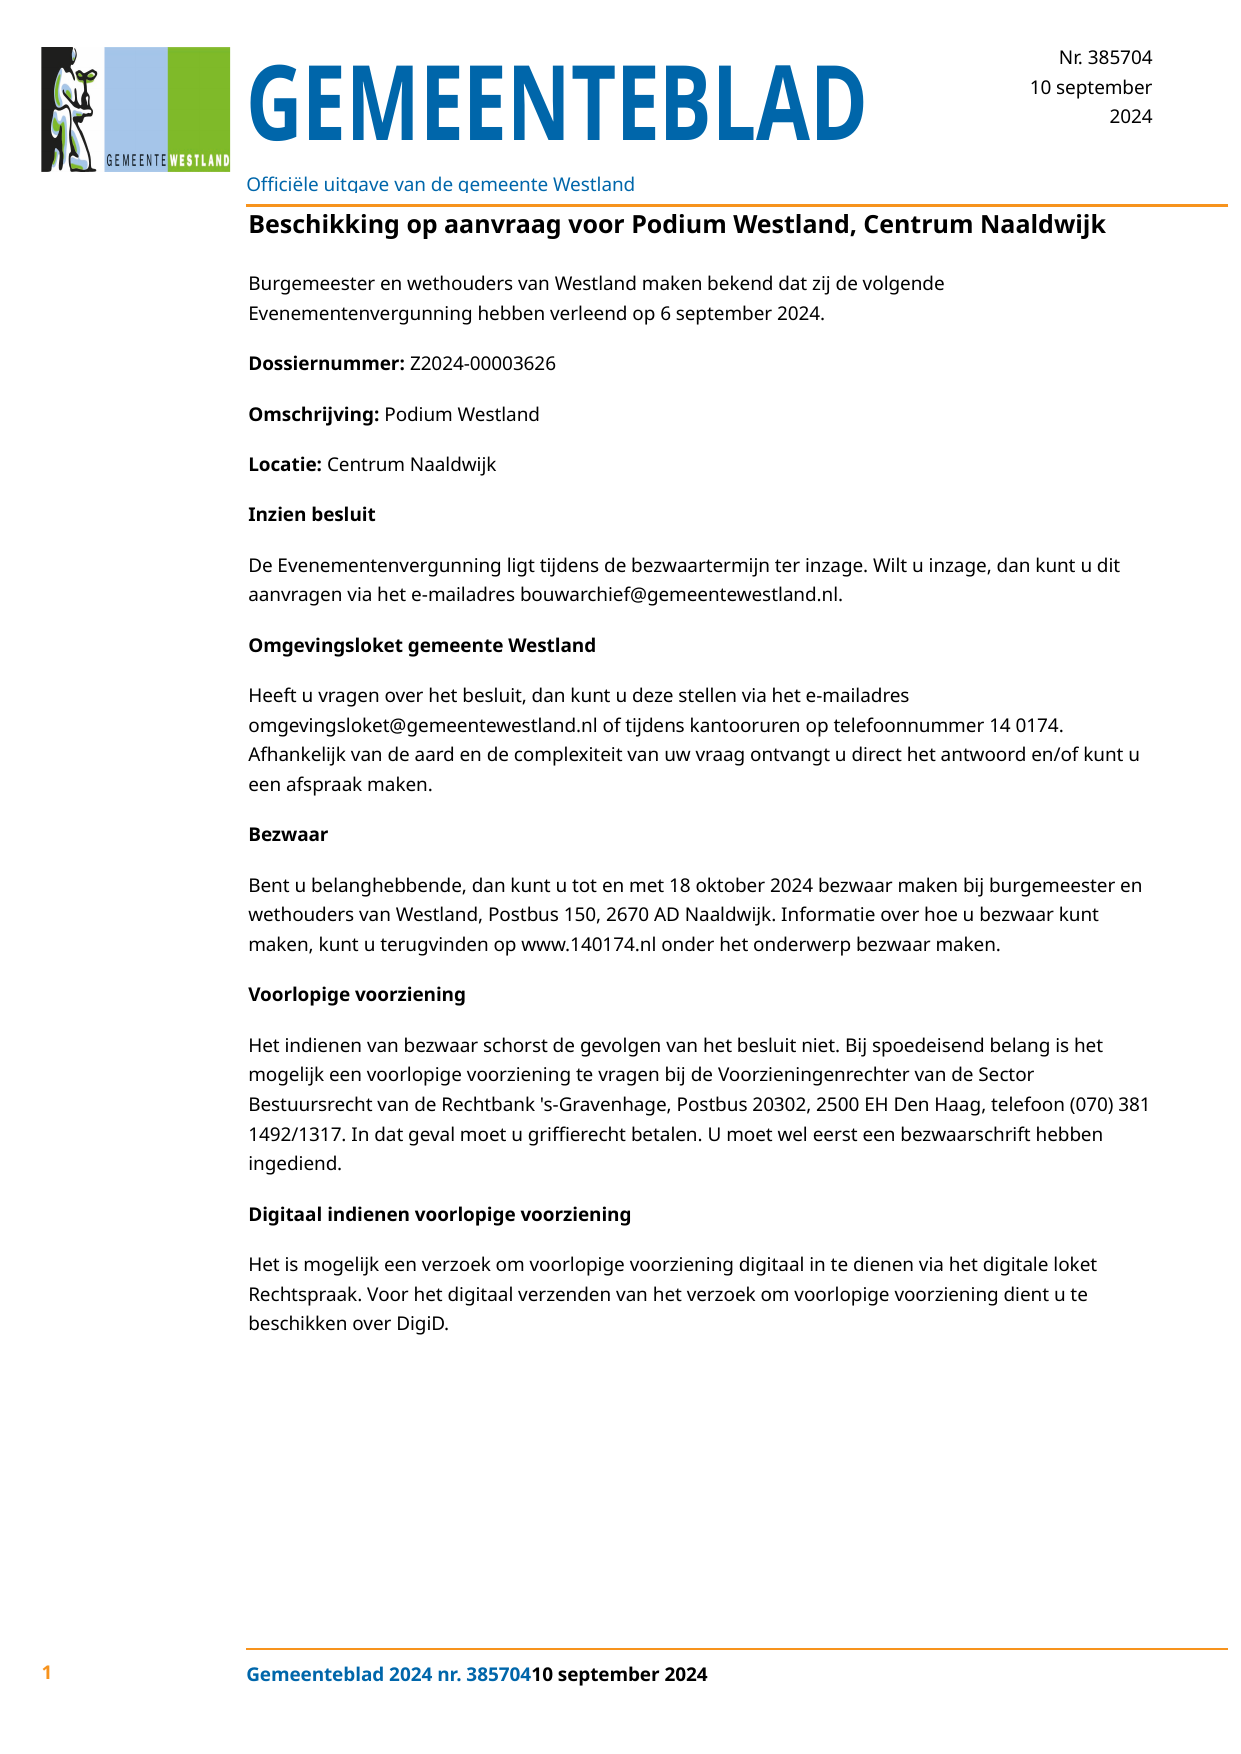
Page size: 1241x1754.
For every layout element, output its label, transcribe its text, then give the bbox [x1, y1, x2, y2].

text Heeft u vragen over het besluit, dan kunt u deze stellen via het e-mailadres omgevingsloket@gemeentewestland.nl of tijdens kantooruren op telefoonnummer 14 0174. Afhankelijk van de aard en de complexiteit van uw vraag ontvangt u direct het antwoord en/of kunt u een afspraak maken. [248, 682, 1152, 797]
text Inzien besluit [248, 502, 1152, 527]
text Omgevingsloket gemeente Westland [248, 632, 1152, 658]
text Voorlopige voorziening [248, 982, 1152, 1007]
text Locatie: Centrum Naaldwijk [248, 451, 1152, 477]
picture [41, 47, 231, 172]
text Beschikking op aanvraag voor Podium Westland, Centrum Naaldwijk [248, 207, 1152, 241]
text Bezwaar [248, 822, 1152, 847]
text Het indienen van bezwaar schorst de gevolgen van het besluit niet. Bij spoedeisend belang is het mogelijk een voorlopige voorziening te vragen bij de Voorzieningenrechter van de Sector Bestuursrecht van de Rechtbank 's-Gravenhage, Postbus 20302, 2500 EH Den Haag, telefoon (070) 381 1492/1317. In dat geval moet u griffierecht betalen. U moet wel eerst een bezwaarschrift hebben ingediend. [248, 1032, 1152, 1176]
text De Evenementenvergunning ligt tijdens de bezwaartermijn ter inzage. Wilt u inzage, dan kunt u dit aanvragen via het e-mailadres bouwarchief@gemeentewestland.nl. [248, 552, 1152, 607]
text Bent u belanghebbende, dan kunt u tot en met 18 oktober 2024 bezwaar maken bij burgemeester en wethouders van Westland, Postbus 150, 2670 AD Naaldwijk. Informatie over hoe u bezwaar kunt maken, kunt u terugvinden op www.140174.nl onder het onderwerp bezwaar maken. [248, 872, 1152, 957]
text Dossiernummer: Z2024-00003626 [248, 350, 1152, 376]
text Digitaal indienen voorlopige voorziening [248, 1201, 1152, 1226]
text Omschrijving: Podium Westland [248, 401, 1152, 426]
text Het is mogelijk een verzoek om voorlopige voorziening digitaal in te dienen via het digitale loket Rechtspraak. Voor het digitaal verzenden van het verzoek om voorlopige voorziening dient u te beschikken over DigiD. [248, 1251, 1152, 1336]
text Burgemeester en wethouders van Westland maken bekend dat zij de volgende Evenementenvergunning hebben verleend op 6 september 2024. [248, 270, 1152, 326]
